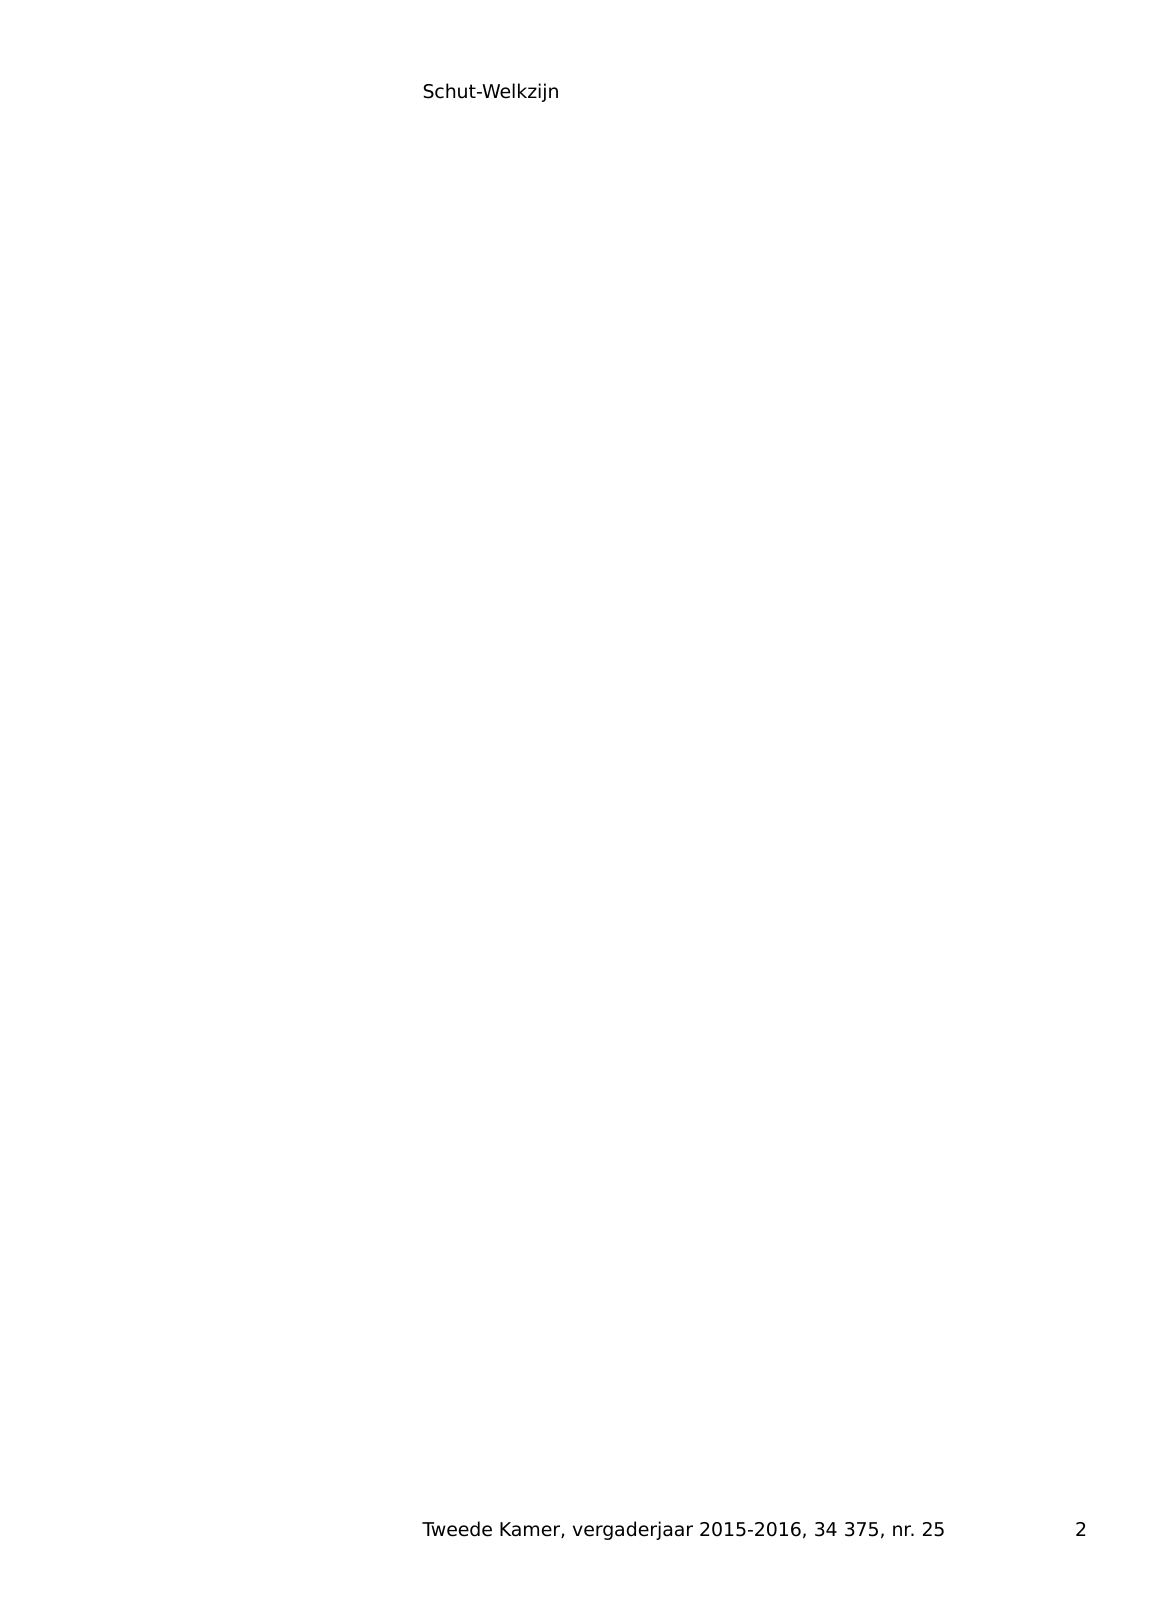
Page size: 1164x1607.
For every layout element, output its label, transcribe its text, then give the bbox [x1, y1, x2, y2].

text Schut-Welkzijn [422, 59, 1087, 103]
